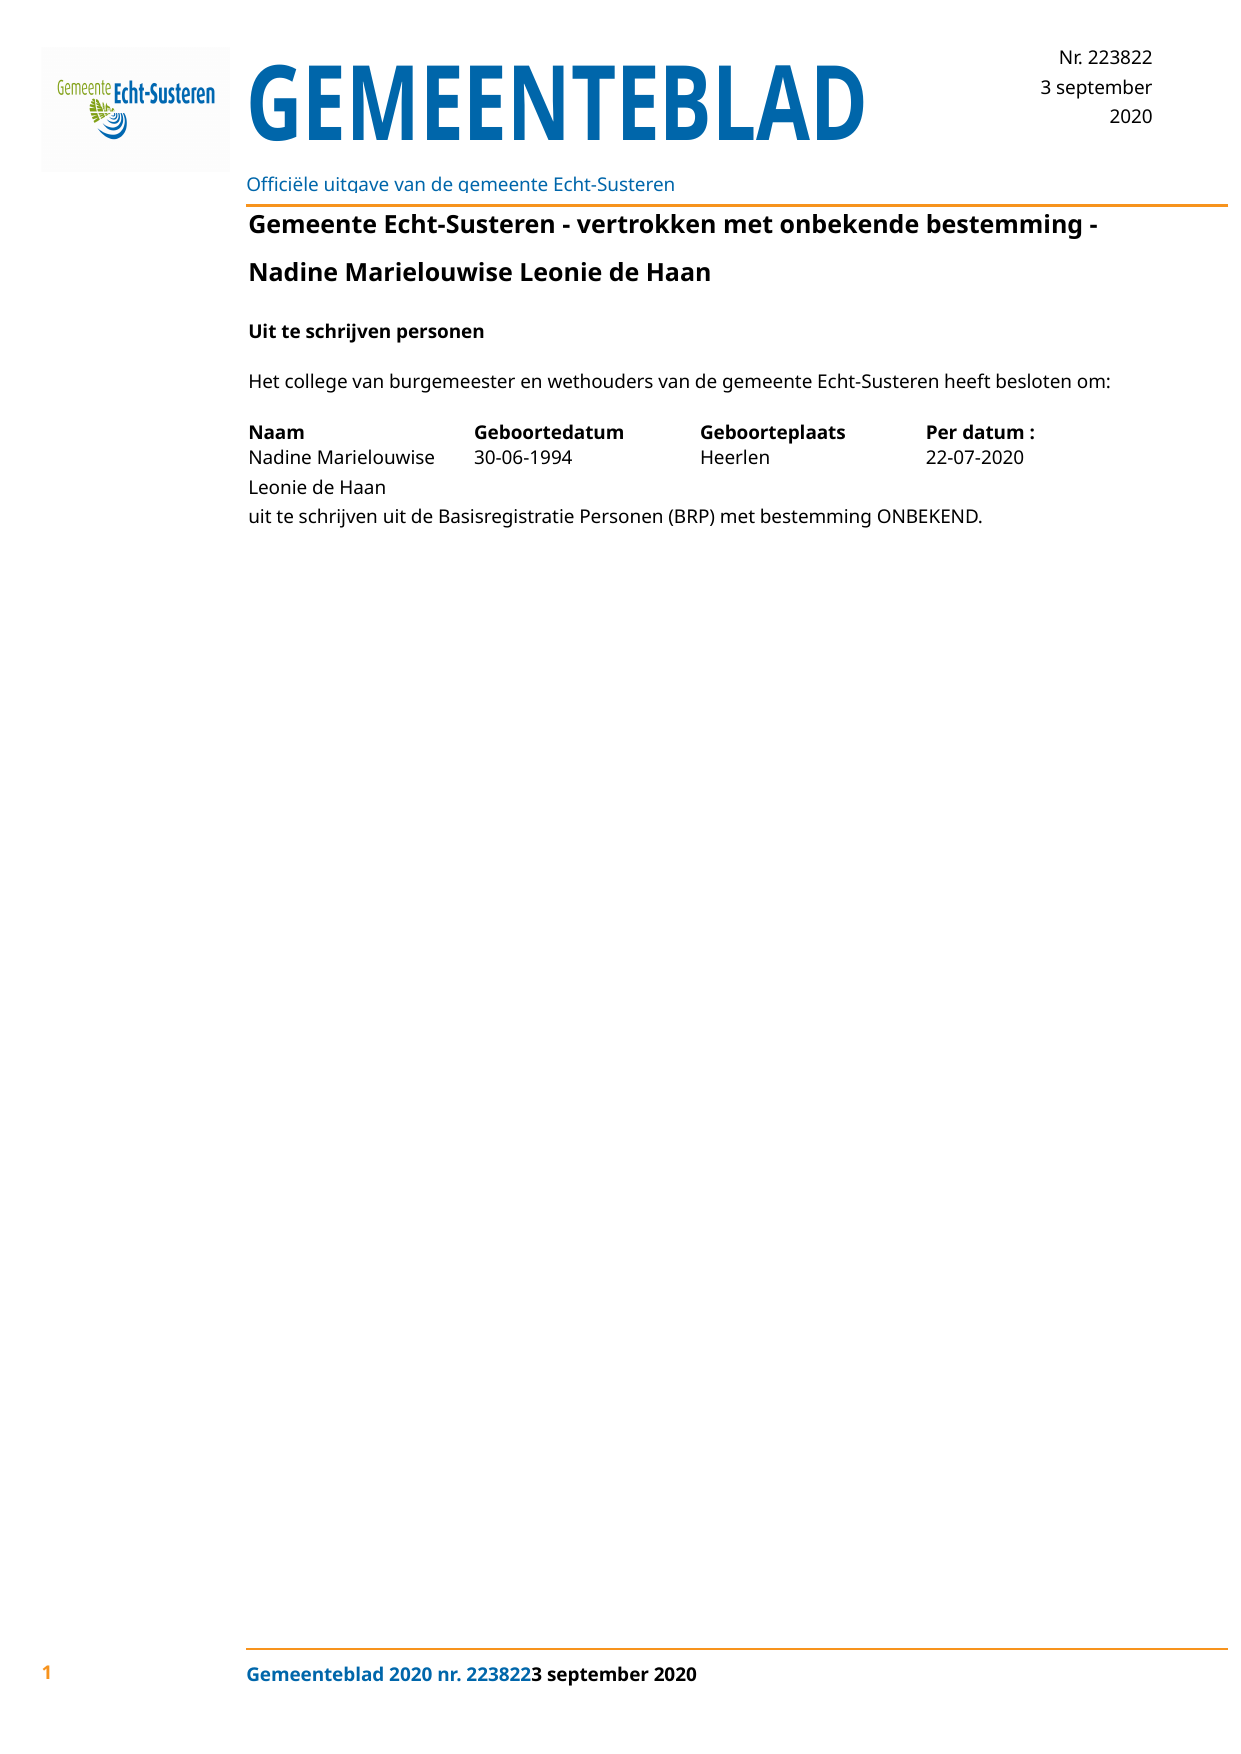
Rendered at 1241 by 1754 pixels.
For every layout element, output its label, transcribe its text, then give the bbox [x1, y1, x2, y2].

text Gemeente Echt-Susteren - vertrokken met onbekende bestemming - Nadine Marielouwise Leonie de Haan [248, 207, 1152, 288]
table_header Naam [248, 419, 474, 444]
picture [41, 47, 231, 172]
table_header Geboortedatum [474, 419, 700, 444]
text Uit te schrijven personen [248, 318, 1152, 344]
table_cell Heerlen [700, 445, 926, 500]
table_cell 22-07-2020 [926, 445, 1152, 500]
text uit te schrijven uit de Basisregistratie Personen (BRP) met bestemming ONBEKEND. [248, 503, 1152, 529]
table_cell Nadine Marielouwise Leonie de Haan [248, 445, 474, 500]
text Het college van burgemeester en wethouders van de gemeente Echt-Susteren heeft besloten om: [248, 368, 1152, 394]
table_header Per datum : [926, 419, 1152, 444]
table_cell 30-06-1994 [474, 445, 700, 500]
table_header Geboorteplaats [700, 419, 926, 444]
